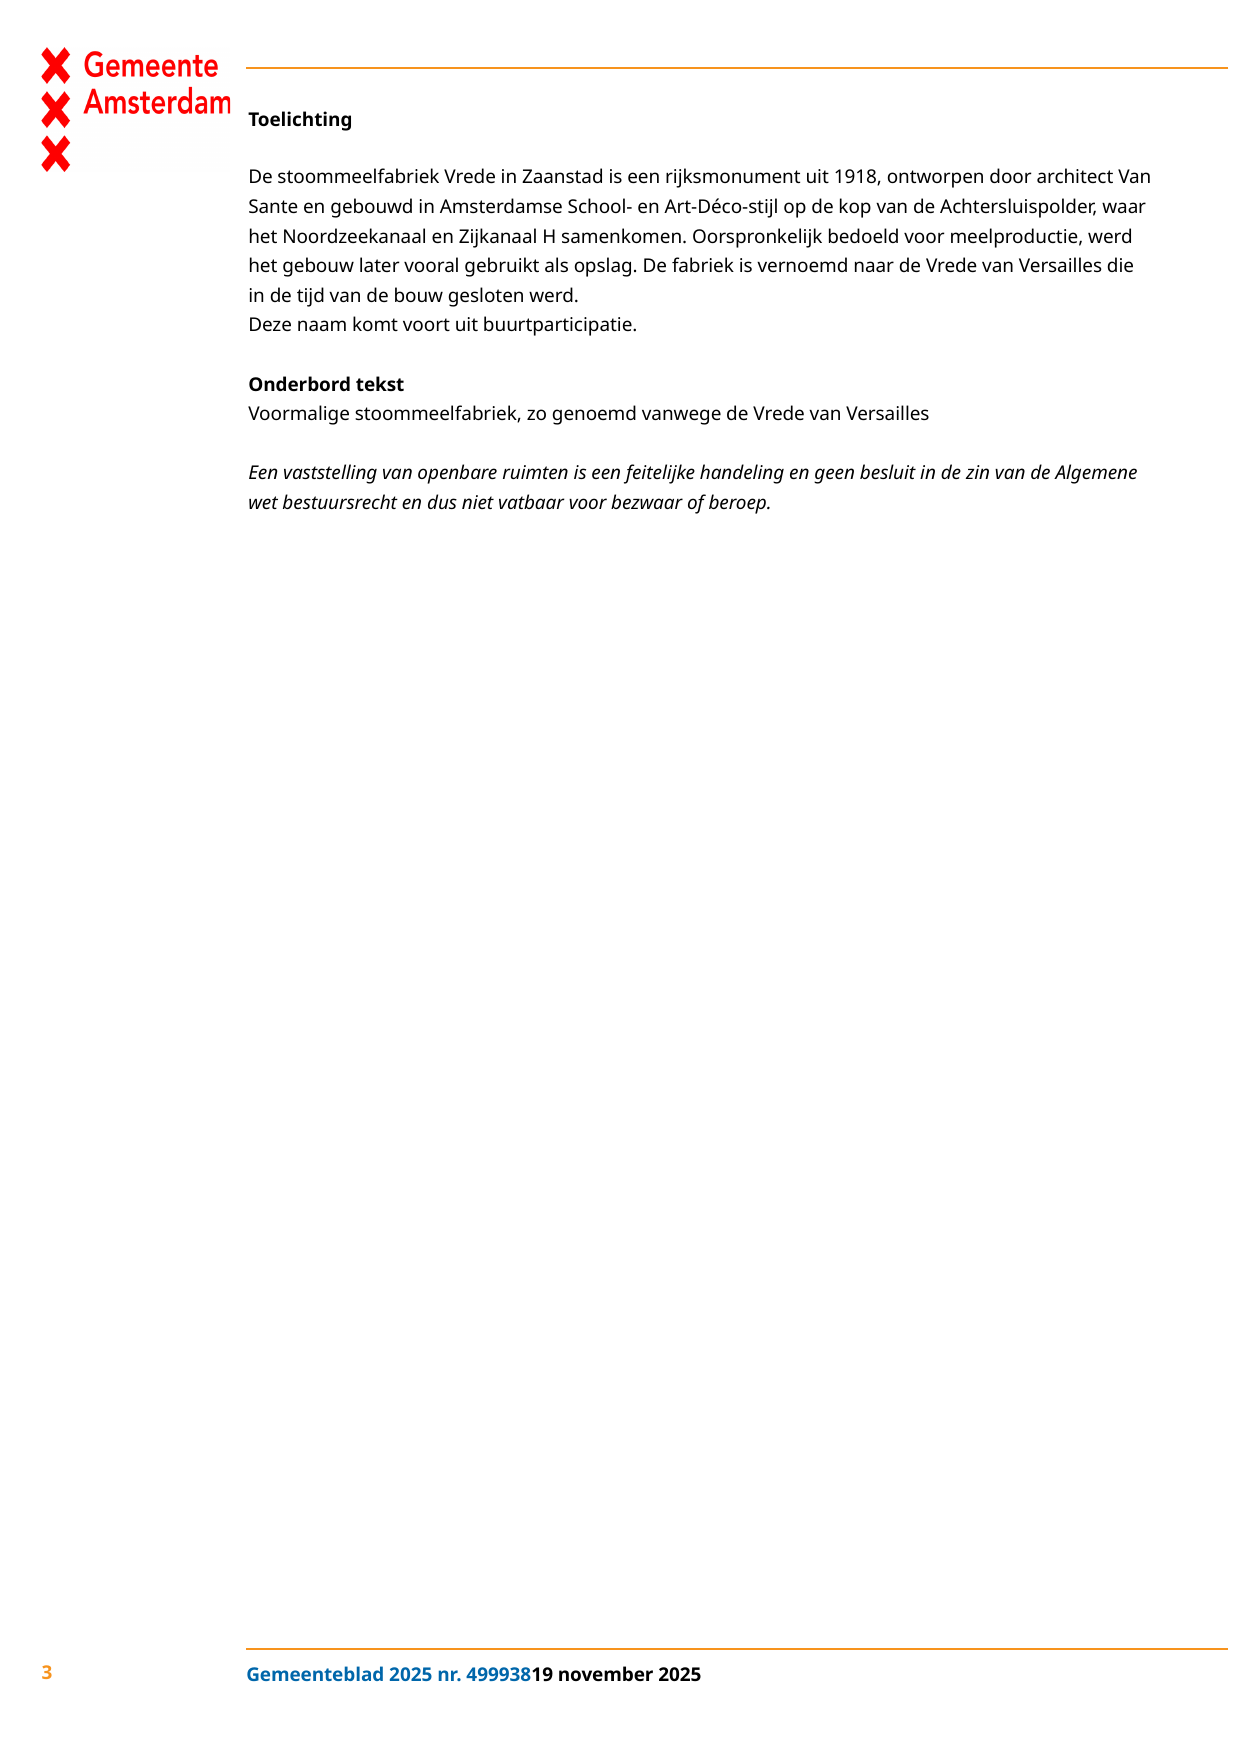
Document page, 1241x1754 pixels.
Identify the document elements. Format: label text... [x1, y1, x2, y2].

text Voormalige stoommeelfabriek, zo genoemd vanwege de Vrede van Versailles [248, 400, 1152, 426]
text Onderbord tekst [248, 371, 1152, 396]
picture [41, 47, 231, 172]
text Toelichting [248, 95, 1152, 134]
text De stoommeelfabriek Vrede in Zaanstad is een rijksmonument uit 1918, ontworpen door architect Van Sante en gebouwd in Amsterdamse School- en Art-Déco-stijl op de kop van de Achtersluispolder, waar het Noordzeekanaal en Zijkanaal H samenkomen. Oorspronkelijk bedoeld voor meelproductie, werd het gebouw later vooral gebruikt als opslag. De fabriek is vernoemd naar de Vrede van Versailles die in de tijd van de bouw gesloten werd. [248, 164, 1152, 308]
text Deze naam komt voort uit buurtparticipatie. [248, 312, 1152, 337]
text Een vaststelling van openbare ruimten is een feitelijke handeling en geen besluit in de zin van de Algemene wet bestuursrecht en dus niet vatbaar voor bezwaar of beroep. [248, 459, 1152, 515]
